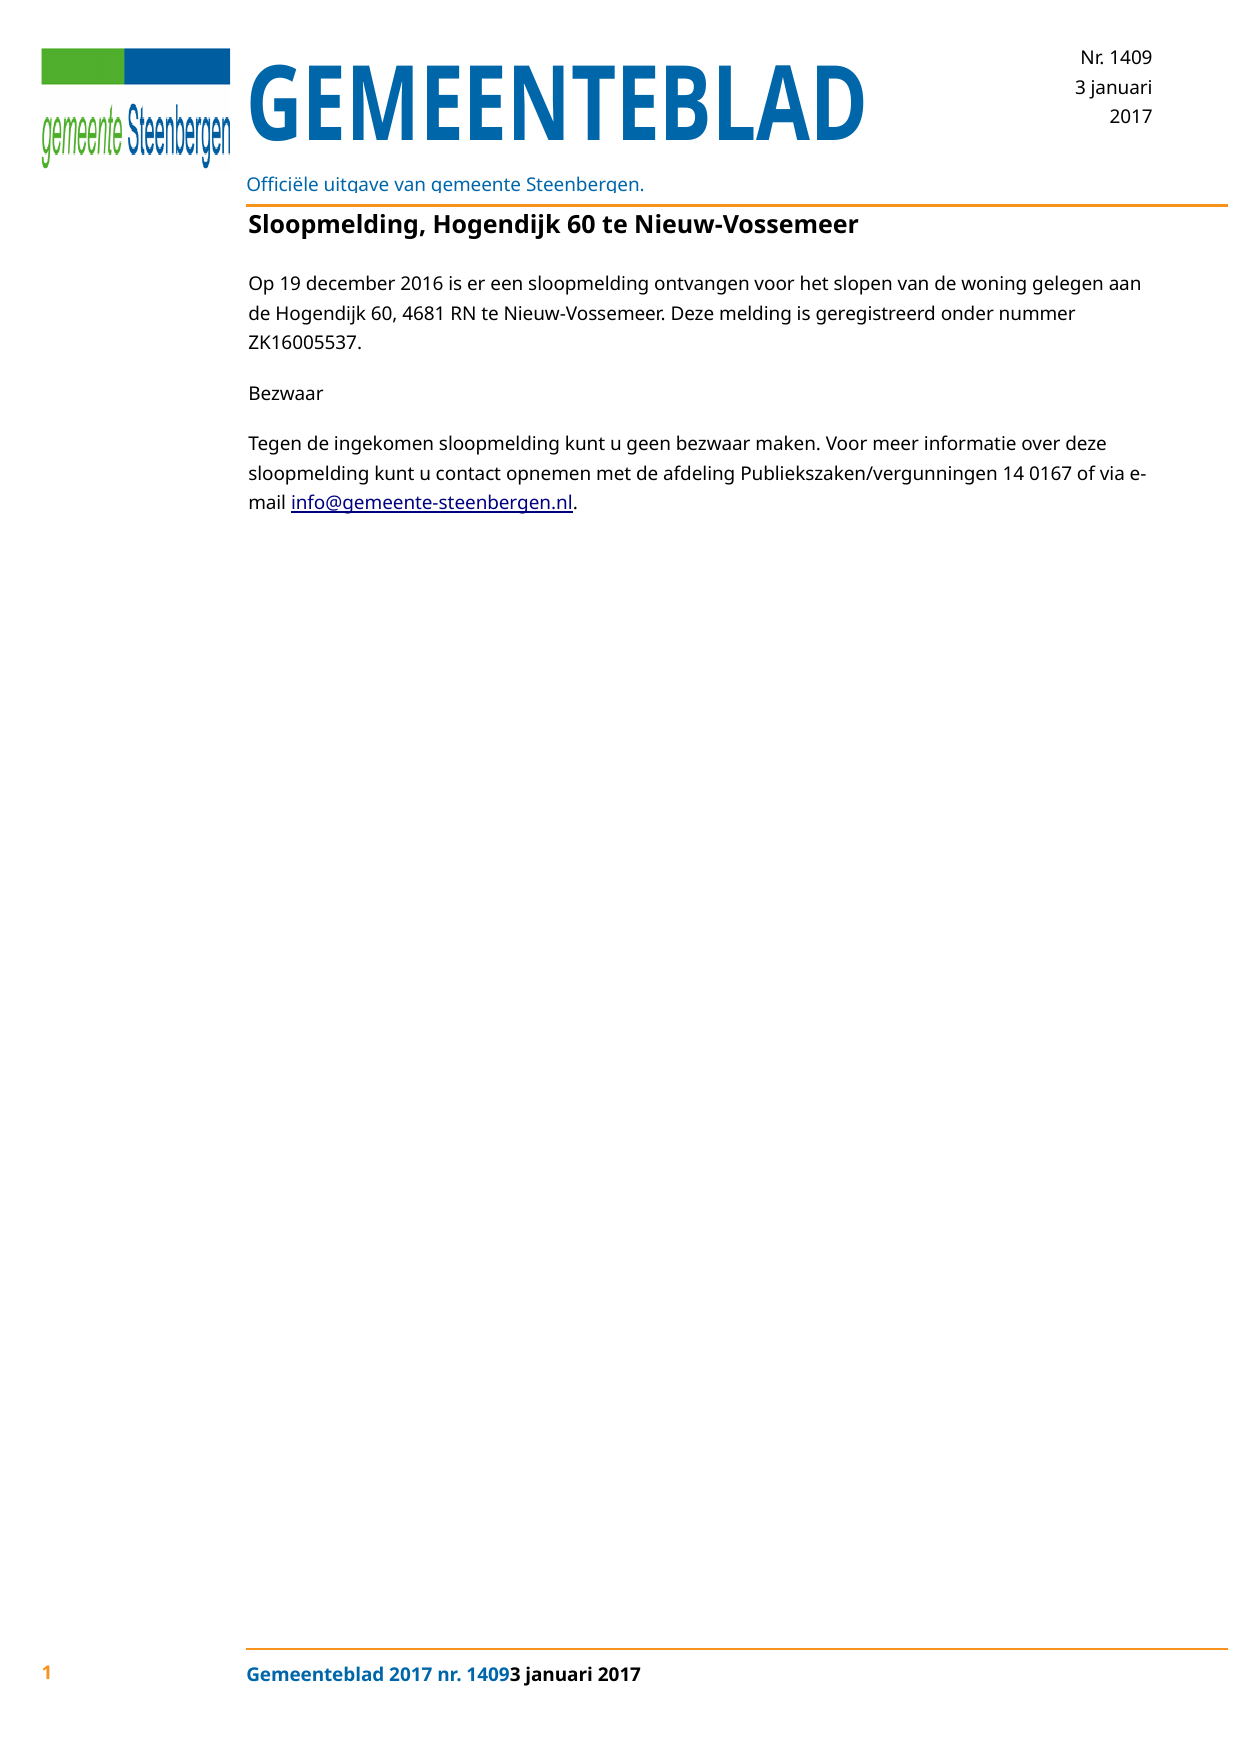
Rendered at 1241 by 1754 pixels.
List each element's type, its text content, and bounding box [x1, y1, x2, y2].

text Sloopmelding, Hogendijk 60 te Nieuw-Vossemeer [248, 207, 1152, 241]
text Op 19 december 2016 is er een sloopmelding ontvangen voor het slopen van de woning gelegen aan de Hogendijk 60, 4681 RN te Nieuw-Vossemeer. Deze melding is geregistreerd onder nummer ZK16005537. [248, 270, 1152, 355]
text Bezwaar [248, 380, 1152, 406]
picture [41, 47, 231, 172]
text Tegen de ingekomen sloopmelding kunt u geen bezwaar maken. Voor meer informatie over deze sloopmelding kunt u contact opnemen met de afdeling Publiekszaken/vergunningen 14 0167 of via e-mail info@gemeente-steenbergen.nl. [248, 430, 1152, 515]
